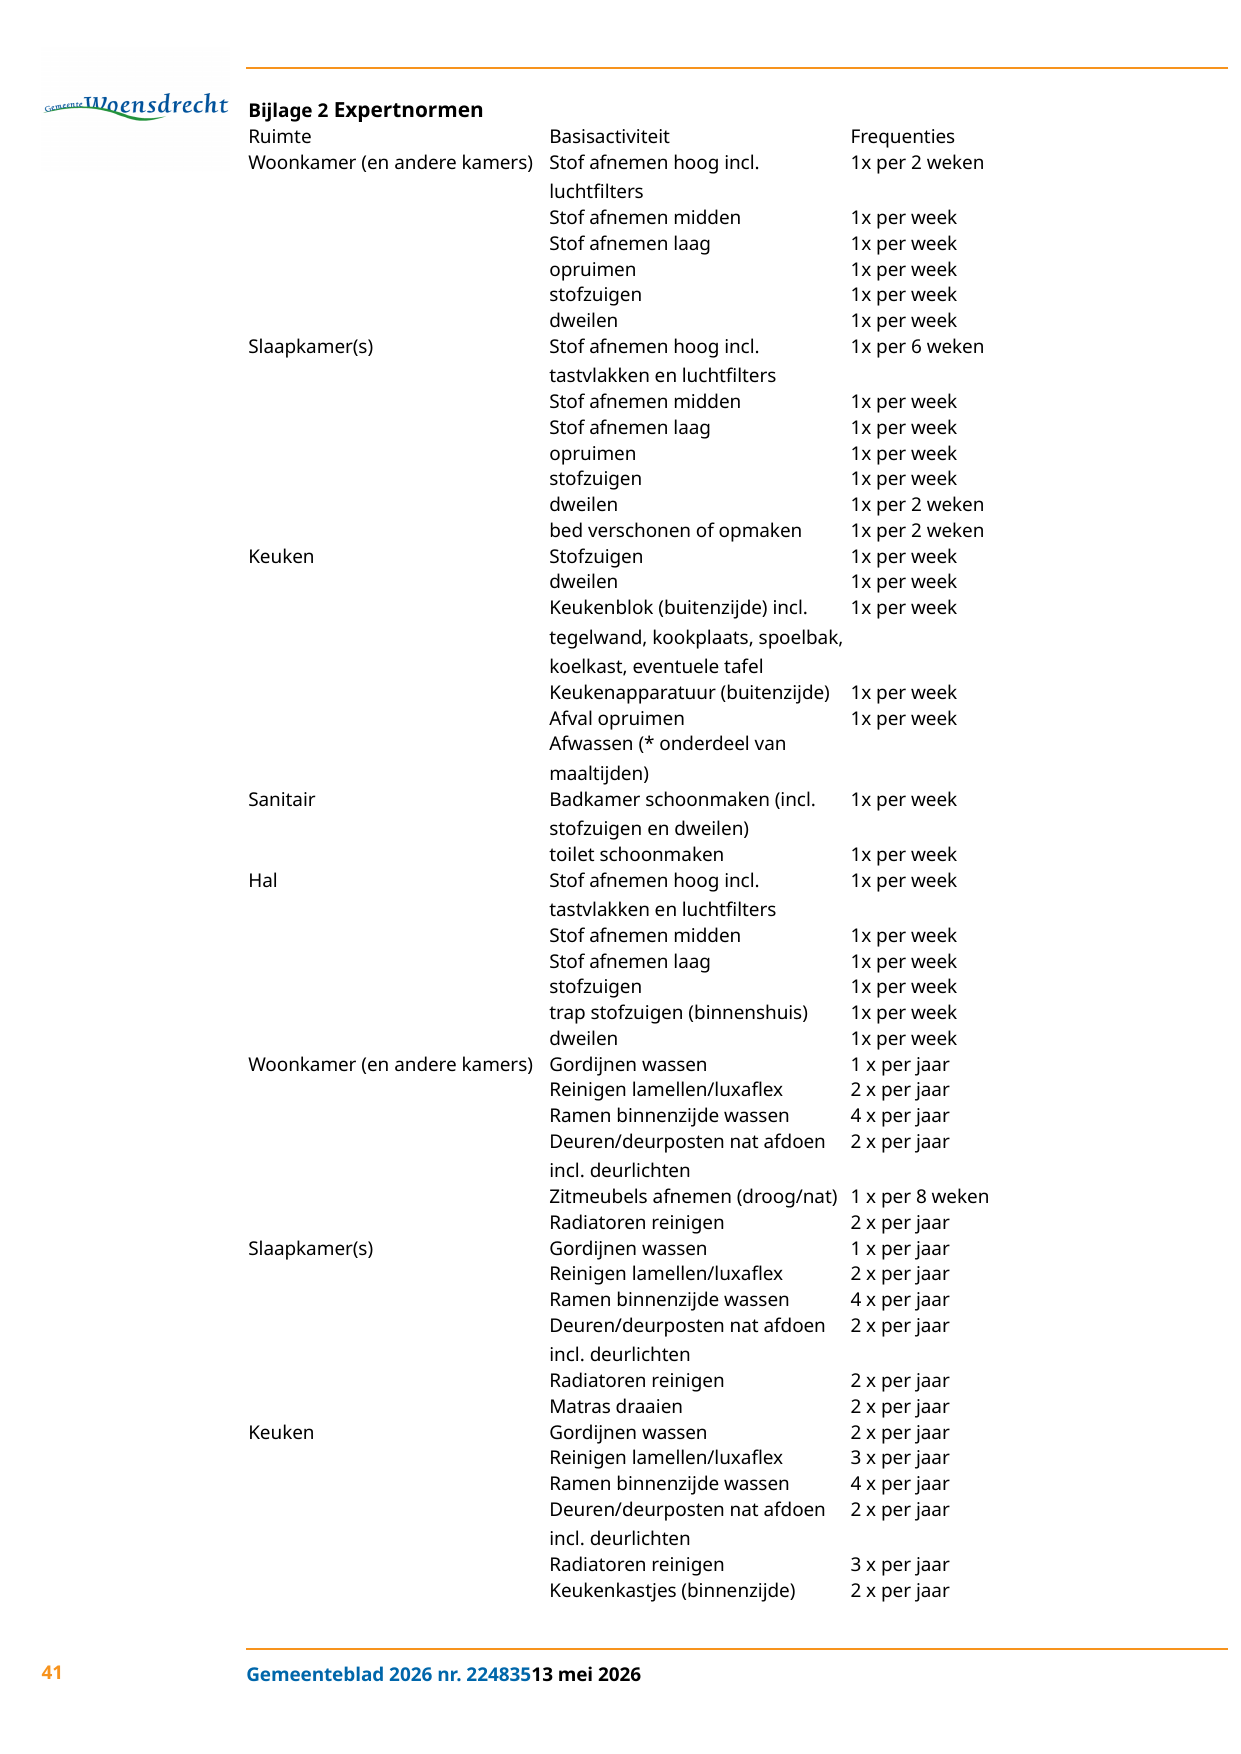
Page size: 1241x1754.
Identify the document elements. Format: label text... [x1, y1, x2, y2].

table_cell bed verschonen of opmaken [549, 517, 850, 543]
table_cell dweilen [549, 1025, 850, 1051]
table_cell Stofzuigen [549, 543, 850, 568]
table_cell Radiatoren reinigen [549, 1209, 850, 1235]
table_cell 2 x per jaar [850, 1368, 1152, 1393]
picture [41, 47, 231, 172]
table_cell Ramen binnenzijde wassen [549, 1286, 850, 1312]
table_cell [248, 1103, 549, 1128]
table_cell 1x per 2 weken [850, 517, 1152, 543]
table_cell [248, 282, 549, 307]
table_cell [248, 1286, 549, 1312]
table_cell Keukenblok (buitenzijde) incl. tegelwand, kookplaats, spoelbak, koelkast, eventuele tafel [549, 594, 850, 679]
table_cell [248, 414, 549, 440]
table_cell [248, 1551, 549, 1577]
table_cell stofzuigen [549, 974, 850, 999]
table_cell 1x per week [850, 389, 1152, 414]
table_cell 1x per week [850, 1025, 1152, 1051]
table_cell 2 x per jaar [850, 1419, 1152, 1444]
table_cell Afwassen (* onderdeel van maaltijden) [549, 731, 850, 786]
table_cell Sanitair [248, 786, 549, 841]
table_cell 1 x per 8 weken [850, 1184, 1152, 1209]
table_cell Keukenkastjes (binnenzijde) [549, 1577, 850, 1603]
table_cell 3 x per jaar [850, 1445, 1152, 1470]
table_cell [248, 1025, 549, 1051]
table_cell Stof afnemen midden [549, 389, 850, 414]
table_cell stofzuigen [549, 466, 850, 491]
table_cell [248, 594, 549, 679]
table_cell 1x per week [850, 1000, 1152, 1025]
table_cell 2 x per jaar [850, 1496, 1152, 1551]
table_cell dweilen [549, 308, 850, 333]
table_cell 1x per week [850, 948, 1152, 974]
table_cell 1x per week [850, 543, 1152, 568]
table_cell Woonkamer (en andere kamers) [248, 149, 549, 204]
table_cell 1x per 2 weken [850, 491, 1152, 517]
table_cell 2 x per jaar [850, 1128, 1152, 1183]
table_cell opruimen [549, 256, 850, 282]
table_cell Reinigen lamellen/luxaflex [549, 1077, 850, 1102]
table_cell Stof afnemen laag [549, 948, 850, 974]
table_cell Afval opruimen [549, 705, 850, 731]
table_cell 1x per week [850, 867, 1152, 922]
table_cell [248, 256, 549, 282]
table_cell 4 x per jaar [850, 1470, 1152, 1496]
table_cell 1x per week [850, 705, 1152, 731]
table_cell [248, 1393, 549, 1419]
table_cell dweilen [549, 569, 850, 594]
table_cell Reinigen lamellen/luxaflex [549, 1261, 850, 1286]
table_cell 2 x per jaar [850, 1577, 1152, 1603]
table_cell 1x per week [850, 440, 1152, 466]
table_cell Keuken [248, 543, 549, 568]
table_cell [248, 1445, 549, 1470]
table_cell stofzuigen [549, 282, 850, 307]
table_cell 1x per week [850, 414, 1152, 440]
table_cell toilet schoonmaken [549, 841, 850, 867]
table_cell [850, 731, 1152, 786]
table_cell Slaapkamer(s) [248, 333, 549, 388]
table_header Ruimte [248, 124, 549, 149]
table_cell Ramen binnenzijde wassen [549, 1470, 850, 1496]
table_cell trap stofzuigen (binnenshuis) [549, 1000, 850, 1025]
table_cell 1x per week [850, 282, 1152, 307]
table_cell [248, 948, 549, 974]
table_header Basisactiviteit [549, 124, 850, 149]
table_cell [248, 389, 549, 414]
table_cell [248, 491, 549, 517]
table_cell 1x per week [850, 256, 1152, 282]
table_cell Deuren/deurposten nat afdoen incl. deurlichten [549, 1128, 850, 1183]
table_cell 4 x per jaar [850, 1103, 1152, 1128]
table_cell [248, 1184, 549, 1209]
table_cell Hal [248, 867, 549, 922]
table_cell 1x per week [850, 230, 1152, 256]
table_cell [248, 1470, 549, 1496]
table_cell [248, 1577, 549, 1603]
table_cell 2 x per jaar [850, 1393, 1152, 1419]
table_cell [248, 841, 549, 867]
table_cell 2 x per jaar [850, 1209, 1152, 1235]
table_cell Matras draaien [549, 1393, 850, 1419]
table_cell Keukenapparatuur (buitenzijde) [549, 679, 850, 705]
table_cell [248, 308, 549, 333]
table_cell Deuren/deurposten nat afdoen incl. deurlichten [549, 1496, 850, 1551]
table_cell [248, 466, 549, 491]
table_cell [248, 974, 549, 999]
table_cell [248, 440, 549, 466]
table_cell 2 x per jaar [850, 1312, 1152, 1367]
table_cell Radiatoren reinigen [549, 1368, 850, 1393]
table_cell [248, 731, 549, 786]
table_cell 1x per week [850, 786, 1152, 841]
table_cell Gordijnen wassen [549, 1235, 850, 1261]
table_cell Stof afnemen laag [549, 230, 850, 256]
table_cell Zitmeubels afnemen (droog/nat) [549, 1184, 850, 1209]
table_cell Gordijnen wassen [549, 1419, 850, 1444]
table_cell 2 x per jaar [850, 1077, 1152, 1102]
table_cell Woonkamer (en andere kamers) [248, 1051, 549, 1077]
table_cell [248, 1077, 549, 1102]
table_cell [248, 922, 549, 948]
table_cell 3 x per jaar [850, 1551, 1152, 1577]
table_cell 1 x per jaar [850, 1235, 1152, 1261]
table_cell Ramen binnenzijde wassen [549, 1103, 850, 1128]
table_cell Stof afnemen hoog incl. luchtfilters [549, 149, 850, 204]
table_cell 1x per week [850, 569, 1152, 594]
table_cell [248, 569, 549, 594]
text Bijlage 2 Expertnormen [248, 95, 1152, 123]
table_cell 1x per week [850, 594, 1152, 679]
table_cell opruimen [549, 440, 850, 466]
table_cell Deuren/deurposten nat afdoen incl. deurlichten [549, 1312, 850, 1367]
table_cell Stof afnemen hoog incl. tastvlakken en luchtfilters [549, 867, 850, 922]
table_cell [248, 1128, 549, 1183]
table_cell 1x per week [850, 974, 1152, 999]
table_cell Badkamer schoonmaken (incl. stofzuigen en dweilen) [549, 786, 850, 841]
table_cell Reinigen lamellen/luxaflex [549, 1445, 850, 1470]
table_cell [248, 679, 549, 705]
table_cell 2 x per jaar [850, 1261, 1152, 1286]
table_cell Stof afnemen laag [549, 414, 850, 440]
table_cell Stof afnemen hoog incl. tastvlakken en luchtfilters [549, 333, 850, 388]
table_cell Stof afnemen midden [549, 922, 850, 948]
table_cell [248, 1496, 549, 1551]
table_cell 1x per week [850, 205, 1152, 230]
table_cell Keuken [248, 1419, 549, 1444]
table_cell [248, 230, 549, 256]
table_cell 1x per 6 weken [850, 333, 1152, 388]
table_cell Stof afnemen midden [549, 205, 850, 230]
table_cell 1x per week [850, 841, 1152, 867]
table_cell [248, 705, 549, 731]
table_cell [248, 1312, 549, 1367]
table_cell [248, 517, 549, 543]
table_cell 1x per week [850, 679, 1152, 705]
table_cell 1 x per jaar [850, 1051, 1152, 1077]
table_cell [248, 205, 549, 230]
table_cell [248, 1000, 549, 1025]
table_cell [248, 1209, 549, 1235]
table_cell 4 x per jaar [850, 1286, 1152, 1312]
table_cell 1x per week [850, 922, 1152, 948]
table_cell Gordijnen wassen [549, 1051, 850, 1077]
table_cell dweilen [549, 491, 850, 517]
table_cell [248, 1261, 549, 1286]
table_cell 1x per week [850, 466, 1152, 491]
table_header Frequenties [850, 124, 1152, 149]
table_cell 1x per 2 weken [850, 149, 1152, 204]
table_cell Slaapkamer(s) [248, 1235, 549, 1261]
table_cell Radiatoren reinigen [549, 1551, 850, 1577]
table_cell 1x per week [850, 308, 1152, 333]
table_cell [248, 1368, 549, 1393]
